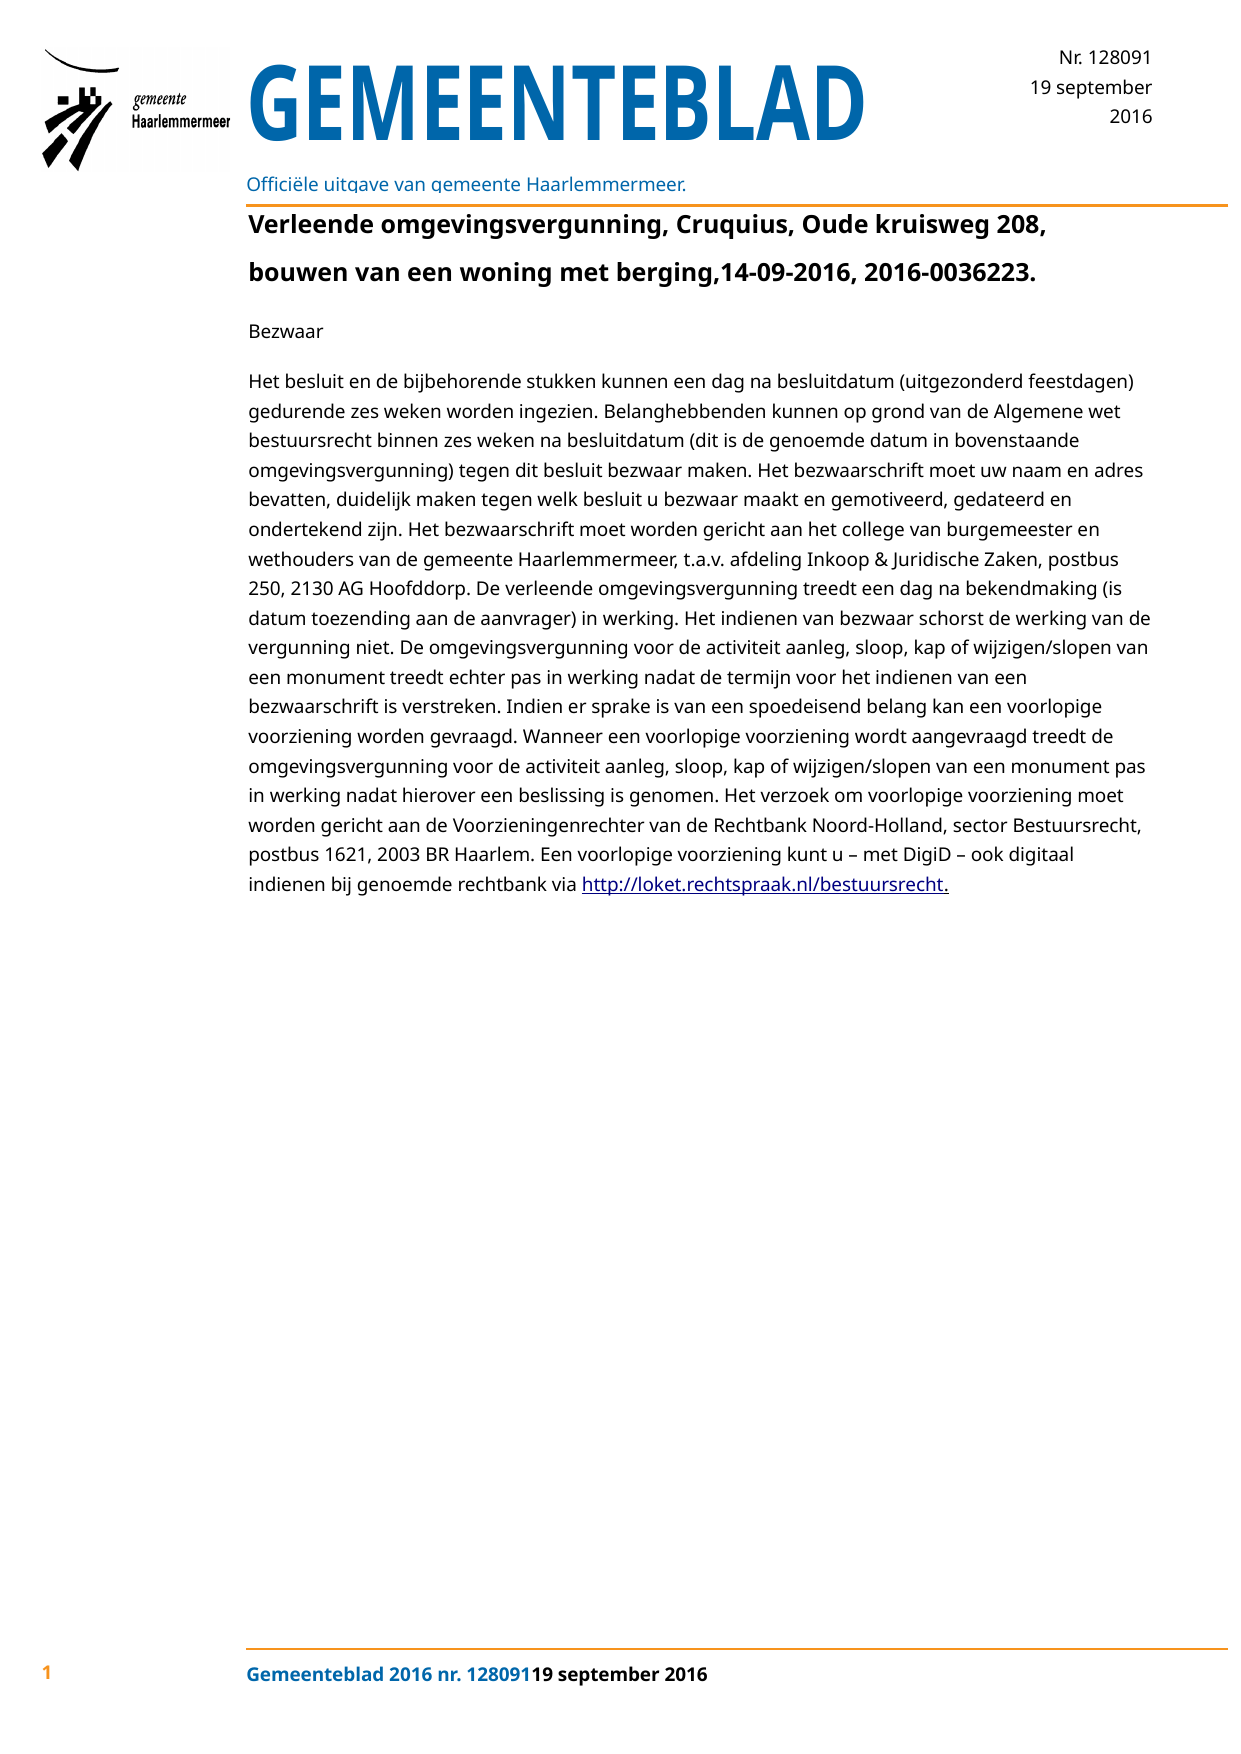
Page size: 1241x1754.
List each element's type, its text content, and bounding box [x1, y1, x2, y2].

picture [41, 47, 231, 172]
text Het besluit en de bijbehorende stukken kunnen een dag na besluitdatum (uitgezonderd feestdagen) gedurende zes weken worden ingezien. Belanghebbenden kunnen op grond van de Algemene wet bestuursrecht binnen zes weken na besluitdatum (dit is de genoemde datum in bovenstaande omgevingsvergunning) tegen dit besluit bezwaar maken. Het bezwaarschrift moet uw naam en adres bevatten, duidelijk maken tegen welk besluit u bezwaar maakt en gemotiveerd, gedateerd en ondertekend zijn. Het bezwaarschrift moet worden gericht aan het college van burgemeester en wethouders van de gemeente Haarlemmermeer, t.a.v. afdeling Inkoop & Juridische Zaken, postbus 250, 2130 AG Hoofddorp. De verleende omgevingsvergunning treedt een dag na bekendmaking (is datum toezending aan de aanvrager) in werking. Het indienen van bezwaar schorst de werking van de vergunning niet. De omgevingsvergunning voor de activiteit aanleg, sloop, kap of wijzigen/slopen van een monument treedt echter pas in werking nadat de termijn voor het indienen van een bezwaarschrift is verstreken. Indien er sprake is van een spoedeisend belang kan een voorlopige voorziening worden gevraagd. Wanneer een voorlopige voorziening wordt aangevraagd treedt de omgevingsvergunning voor de activiteit aanleg, sloop, kap of wijzigen/slopen van een monument pas in werking nadat hierover een beslissing is genomen. Het verzoek om voorlopige voorziening moet worden gericht aan de Voorzieningenrechter van de Rechtbank Noord-Holland, sector Bestuursrecht, postbus 1621, 2003 BR Haarlem. Een voorlopige voorziening kunt u – met DigiD – ook digitaal indienen bij genoemde rechtbank via http://loket.rechtspraak.nl/bestuursrecht. [248, 368, 1152, 897]
text Bezwaar [248, 318, 1152, 344]
text Verleende omgevingsvergunning, Cruquius, Oude kruisweg 208, bouwen van een woning met berging,14-09-2016, 2016-0036223. [248, 207, 1152, 288]
